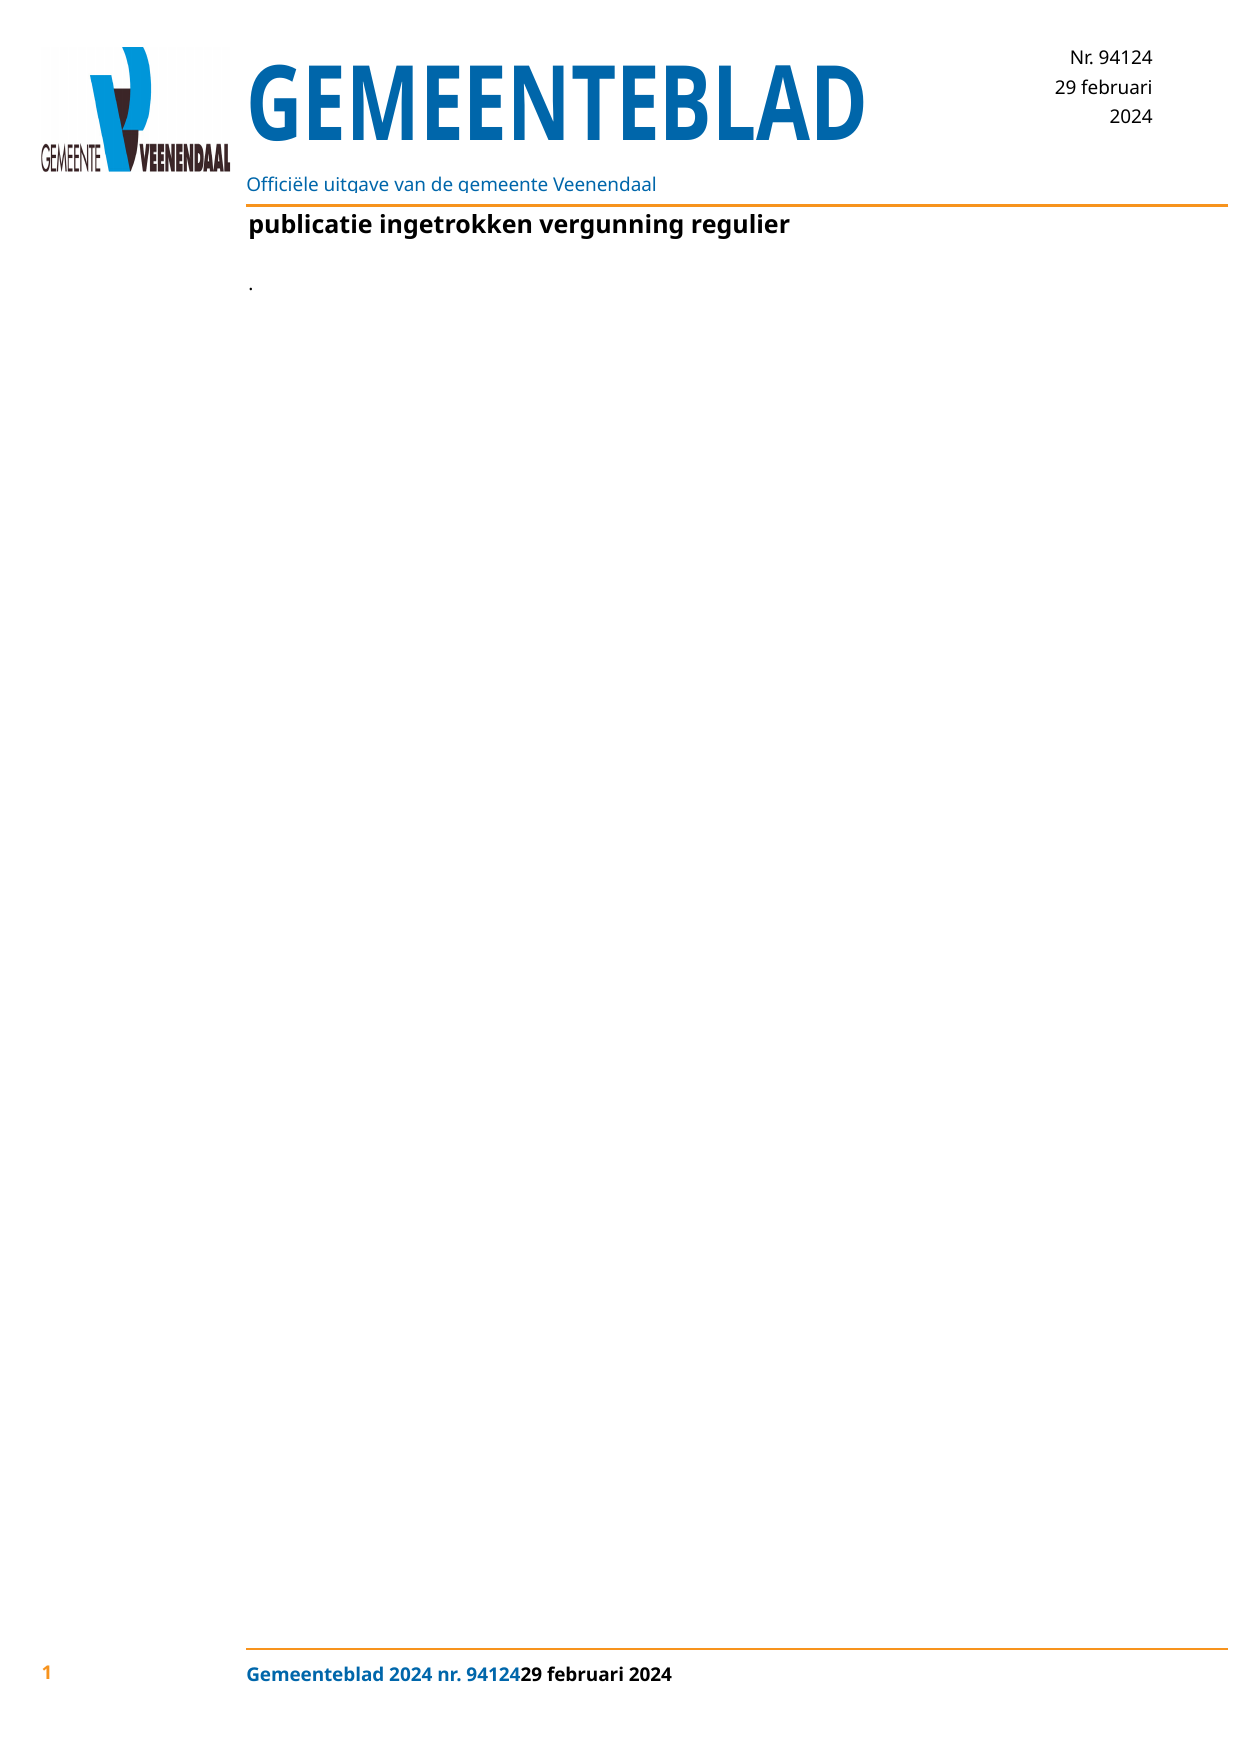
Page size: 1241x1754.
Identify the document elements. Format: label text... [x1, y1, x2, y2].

picture [123, 47, 231, 172]
picture [41, 47, 130, 172]
text . [248, 270, 1152, 296]
text publicatie ingetrokken vergunning regulier [248, 207, 1152, 241]
